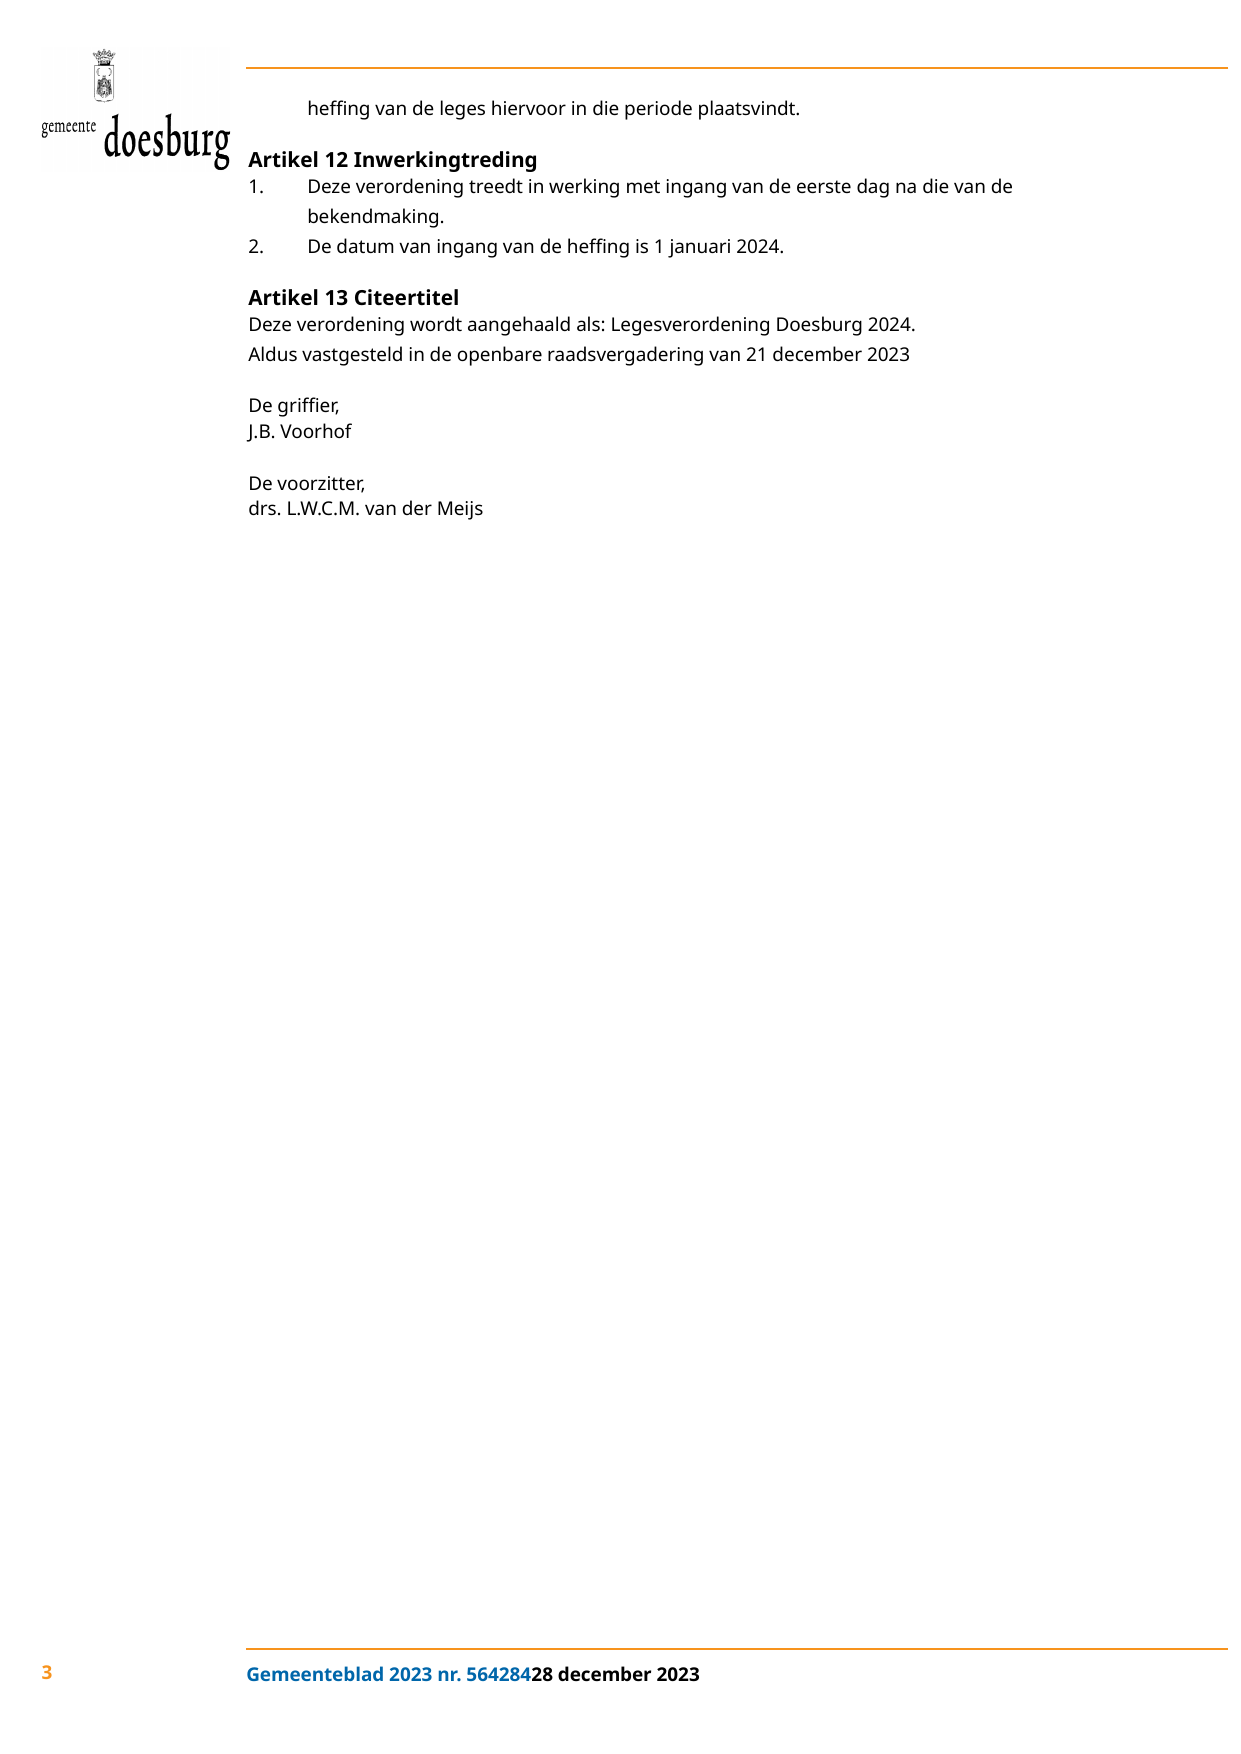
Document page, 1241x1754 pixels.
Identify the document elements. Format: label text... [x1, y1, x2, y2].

text Deze verordening wordt aangehaald als: Legesverordening Doesburg 2024. [248, 312, 1152, 337]
text J.B. Voorhof [248, 418, 1152, 444]
text De voorzitter, [248, 470, 1152, 496]
text Artikel 13 Citeertitel [248, 283, 1152, 312]
text drs. L.W.C.M. van der Meijs [248, 496, 1152, 521]
list De datum van ingang van de heffing is 1 januari 2024. [248, 233, 1152, 258]
list Deze verordening treedt in werking met ingang van de eerste dag na die van de bekendmaking. [248, 174, 1152, 229]
text De griffier, [248, 393, 1152, 418]
picture [41, 47, 231, 172]
text Artikel 12 Inwerkingtreding [248, 145, 1152, 174]
text Aldus vastgesteld in de openbare raadsvergadering van 21 december 2023 [248, 341, 1152, 367]
list heffing van de leges hiervoor in die periode plaatsvindt. [248, 95, 1152, 121]
